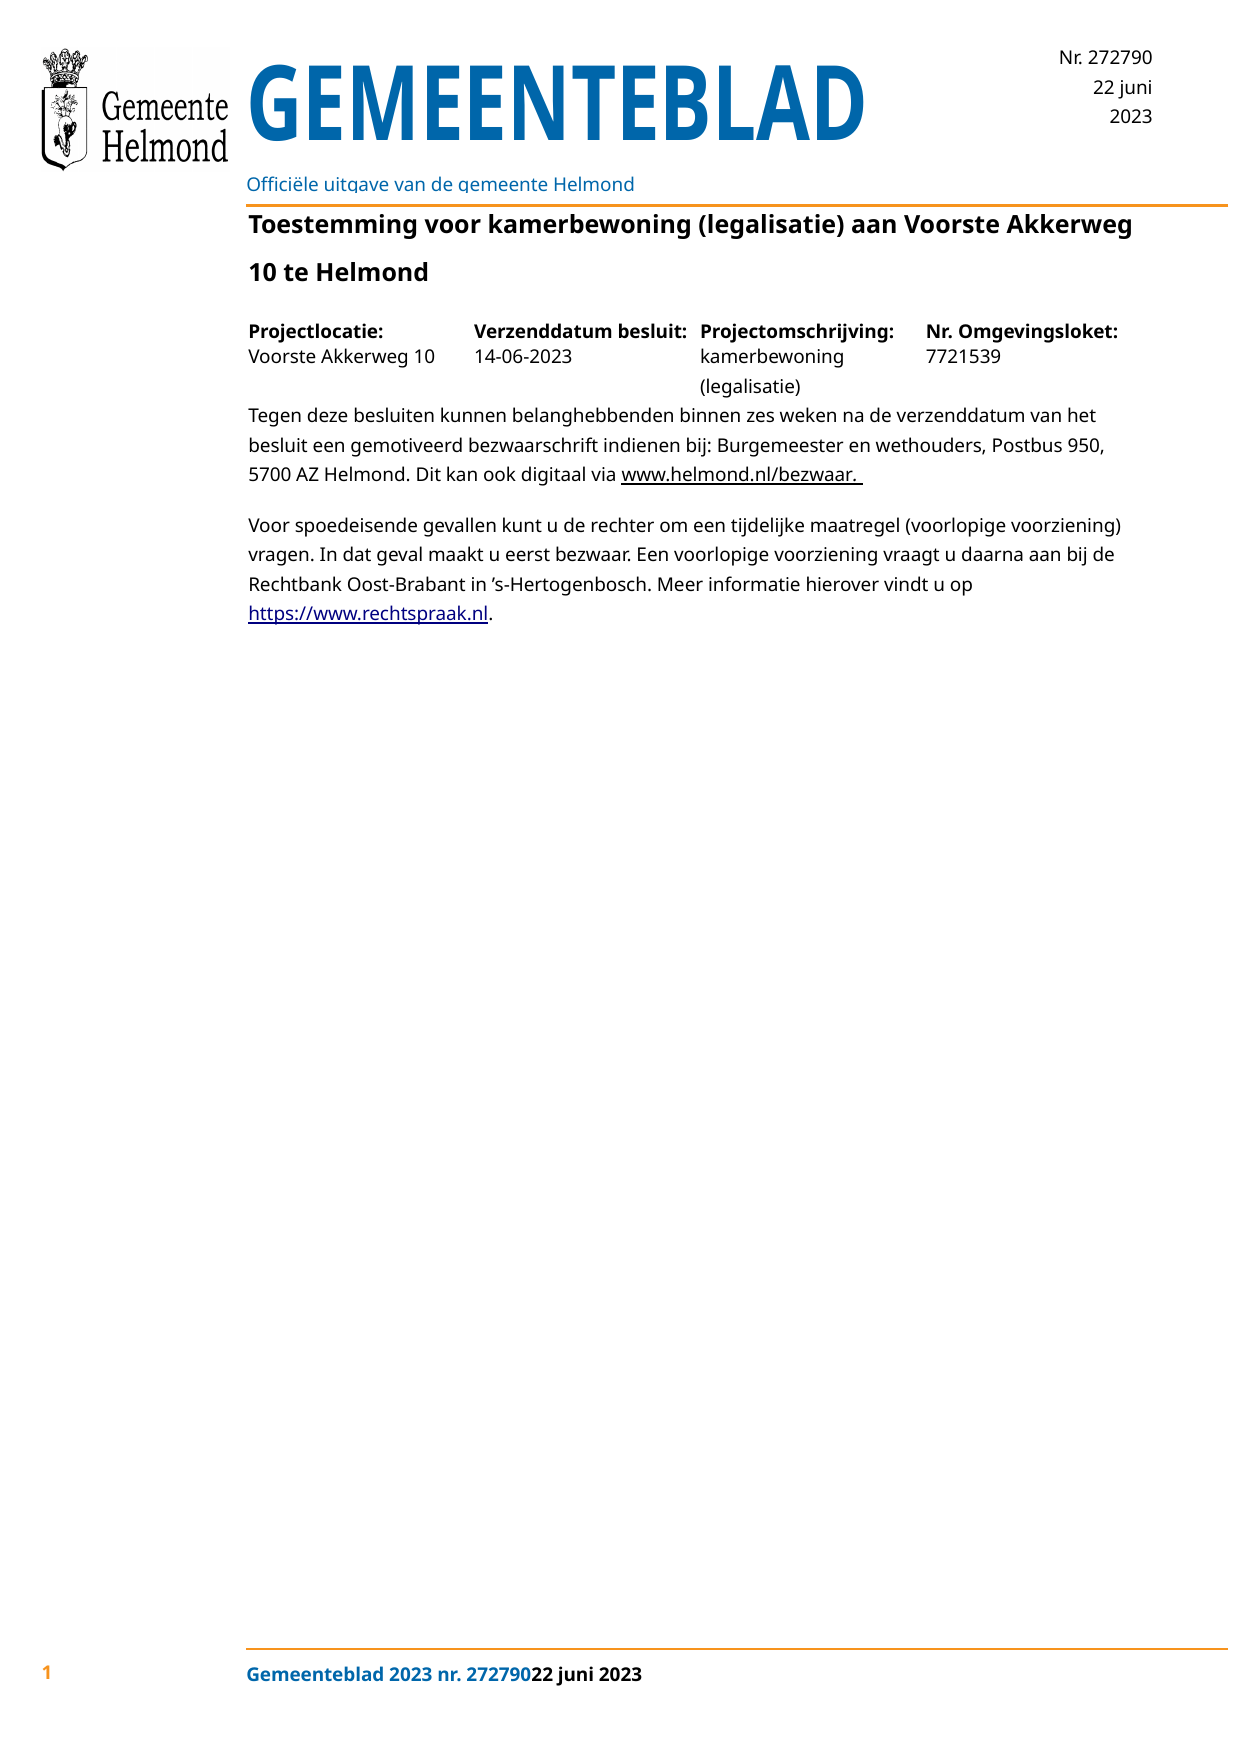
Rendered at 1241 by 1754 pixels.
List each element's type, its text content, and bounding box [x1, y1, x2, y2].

table_cell 14-06-2023 [474, 344, 700, 399]
text Voor spoedeisende gevallen kunt u de rechter om een tijdelijke maatregel (voorlopige voorziening) vragen. In dat geval maakt u eerst bezwaar. Een voorlopige voorziening vraagt u daarna aan bij de Rechtbank Oost-Brabant in ’s-Hertogenbosch. Meer informatie hierover vindt u op https://www.rechtspraak.nl. [248, 512, 1152, 626]
table_cell Voorste Akkerweg 10 [248, 344, 474, 399]
table_cell 7721539 [926, 344, 1152, 399]
text Tegen deze besluiten kunnen belanghebbenden binnen zes weken na de verzenddatum van het besluit een gemotiveerd bezwaarschrift indienen bij: Burgemeester en wethouders, Postbus 950, 5700 AZ Helmond. Dit kan ook digitaal via www.helmond.nl/bezwaar. [248, 402, 1152, 487]
picture [41, 47, 231, 172]
table_header Projectlocatie: [248, 318, 474, 344]
table_header Verzenddatum besluit: [474, 318, 700, 344]
table_header Nr. Omgevingsloket: [926, 318, 1152, 344]
table_cell kamerbewoning (legalisatie) [700, 344, 926, 399]
text Toestemming voor kamerbewoning (legalisatie) aan Voorste Akkerweg 10 te Helmond [248, 207, 1152, 288]
table_header Projectomschrijving: [700, 318, 926, 344]
